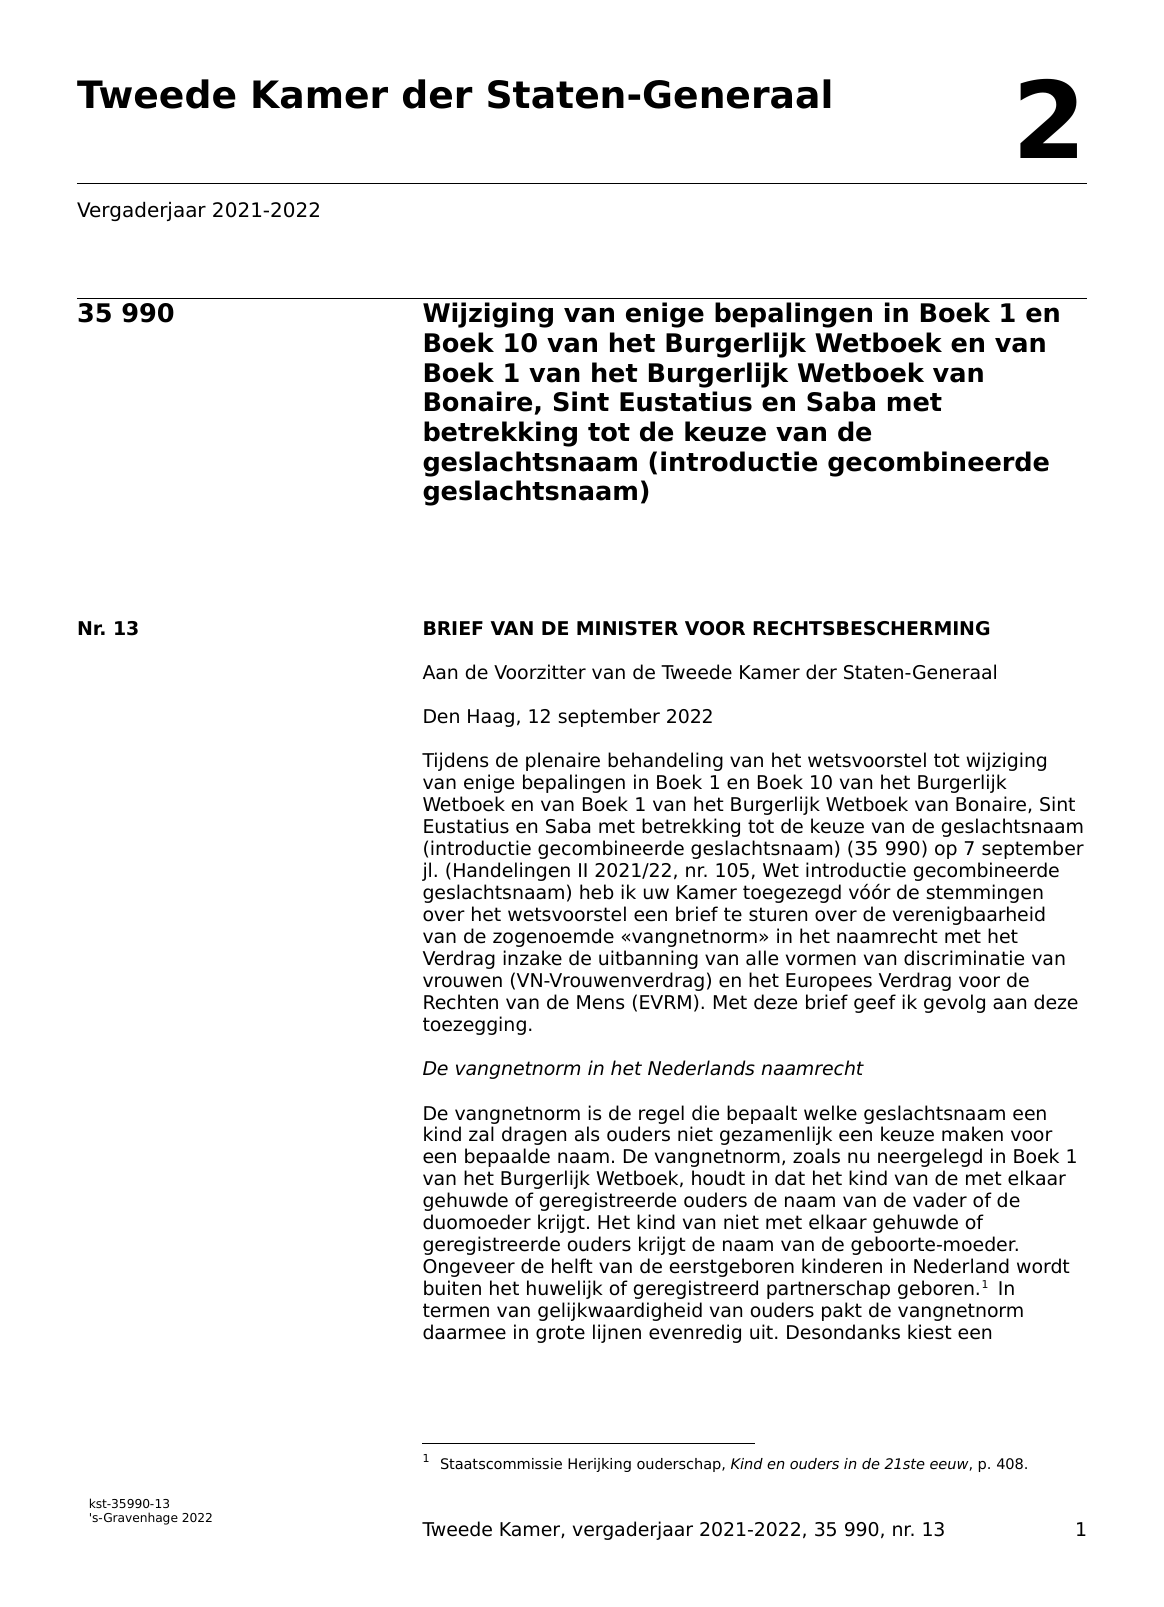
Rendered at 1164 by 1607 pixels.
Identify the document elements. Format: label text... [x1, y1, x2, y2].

table_header 2 [886, 59, 1087, 183]
table_cell Vergaderjaar 2021-2022 [77, 184, 1087, 298]
text Aan de Voorzitter van de Tweede Kamer der Staten-Generaal [422, 662, 1087, 684]
table_header Tweede Kamer der Staten-Generaal [77, 59, 886, 183]
subtitle 35 990 Wijziging van enige bepalingen in Boek 1 en Boek 10 van het Burgerlijk Wetboek en van Boek 1 van het Burgerlijk Wetboek van Bonaire, Sint Eustatius en Saba met betrekking tot de keuze van de geslachtsnaam (introductie gecombineerde geslachtsnaam) [77, 299, 1087, 507]
text De vangnetnorm is de regel die bepaalt welke geslachtsnaam een kind zal dragen als ouders niet gezamenlijk een keuze maken voor een bepaalde naam. De vangnetnorm, zoals nu neergelegd in Boek 1 van het Burgerlijk Wetboek, houdt in dat het kind van de met elkaar gehuwde of geregistreerde ouders de naam van de vader of de duomoeder krijgt. Het kind van niet met elkaar gehuwde of geregistreerde ouders krijgt de naam van de geboorte-moeder. Ongeveer de helft van de eerstgeboren kinderen in Nederland wordt buiten het huwelijk of geregistreerd partnerschap geboren. In termen van gelijkwaardigheid van ouders pakt de vangnetnorm daarmee in grote lijnen evenredig uit. Desondanks kiest een [422, 1102, 1087, 1344]
text kst-35990-13 [88, 1497, 323, 1511]
subtitle Nr. 13 BRIEF VAN DE MINISTER VOOR RECHTSBESCHERMING [77, 618, 1087, 640]
text Den Haag, 12 september 2022 [422, 706, 1087, 728]
text Staatscommissie Herijking ouderschap, Kind en ouders in de 21ste eeuw, p. 408. [422, 1452, 1087, 1474]
subtitle De vangnetnorm in het Nederlands naamrecht [422, 1058, 1087, 1080]
text Tijdens de plenaire behandeling van het wetsvoorstel tot wijziging van enige bepalingen in Boek 1 en Boek 10 van het Burgerlijk Wetboek en van Boek 1 van het Burgerlijk Wetboek van Bonaire, Sint Eustatius en Saba met betrekking tot de keuze van de geslachtsnaam (introductie gecombineerde geslachtsnaam) (35 990) op 7 september jl. (Handelingen II 2021/22, nr. 105, Wet introductie gecombineerde geslachtsnaam) heb ik uw Kamer toegezegd vóór de stemmingen over het wetsvoorstel een brief te sturen over de verenigbaarheid van de zogenoemde «vangnetnorm» in het naamrecht met het Verdrag inzake de uitbanning van alle vormen van discriminatie van vrouwen (VN-Vrouwenverdrag) en het Europees Verdrag voor de Rechten van de Mens (EVRM). Met deze brief geef ik gevolg aan deze toezegging. [422, 750, 1087, 1036]
text 's-Gravenhage 2022 [88, 1511, 323, 1525]
